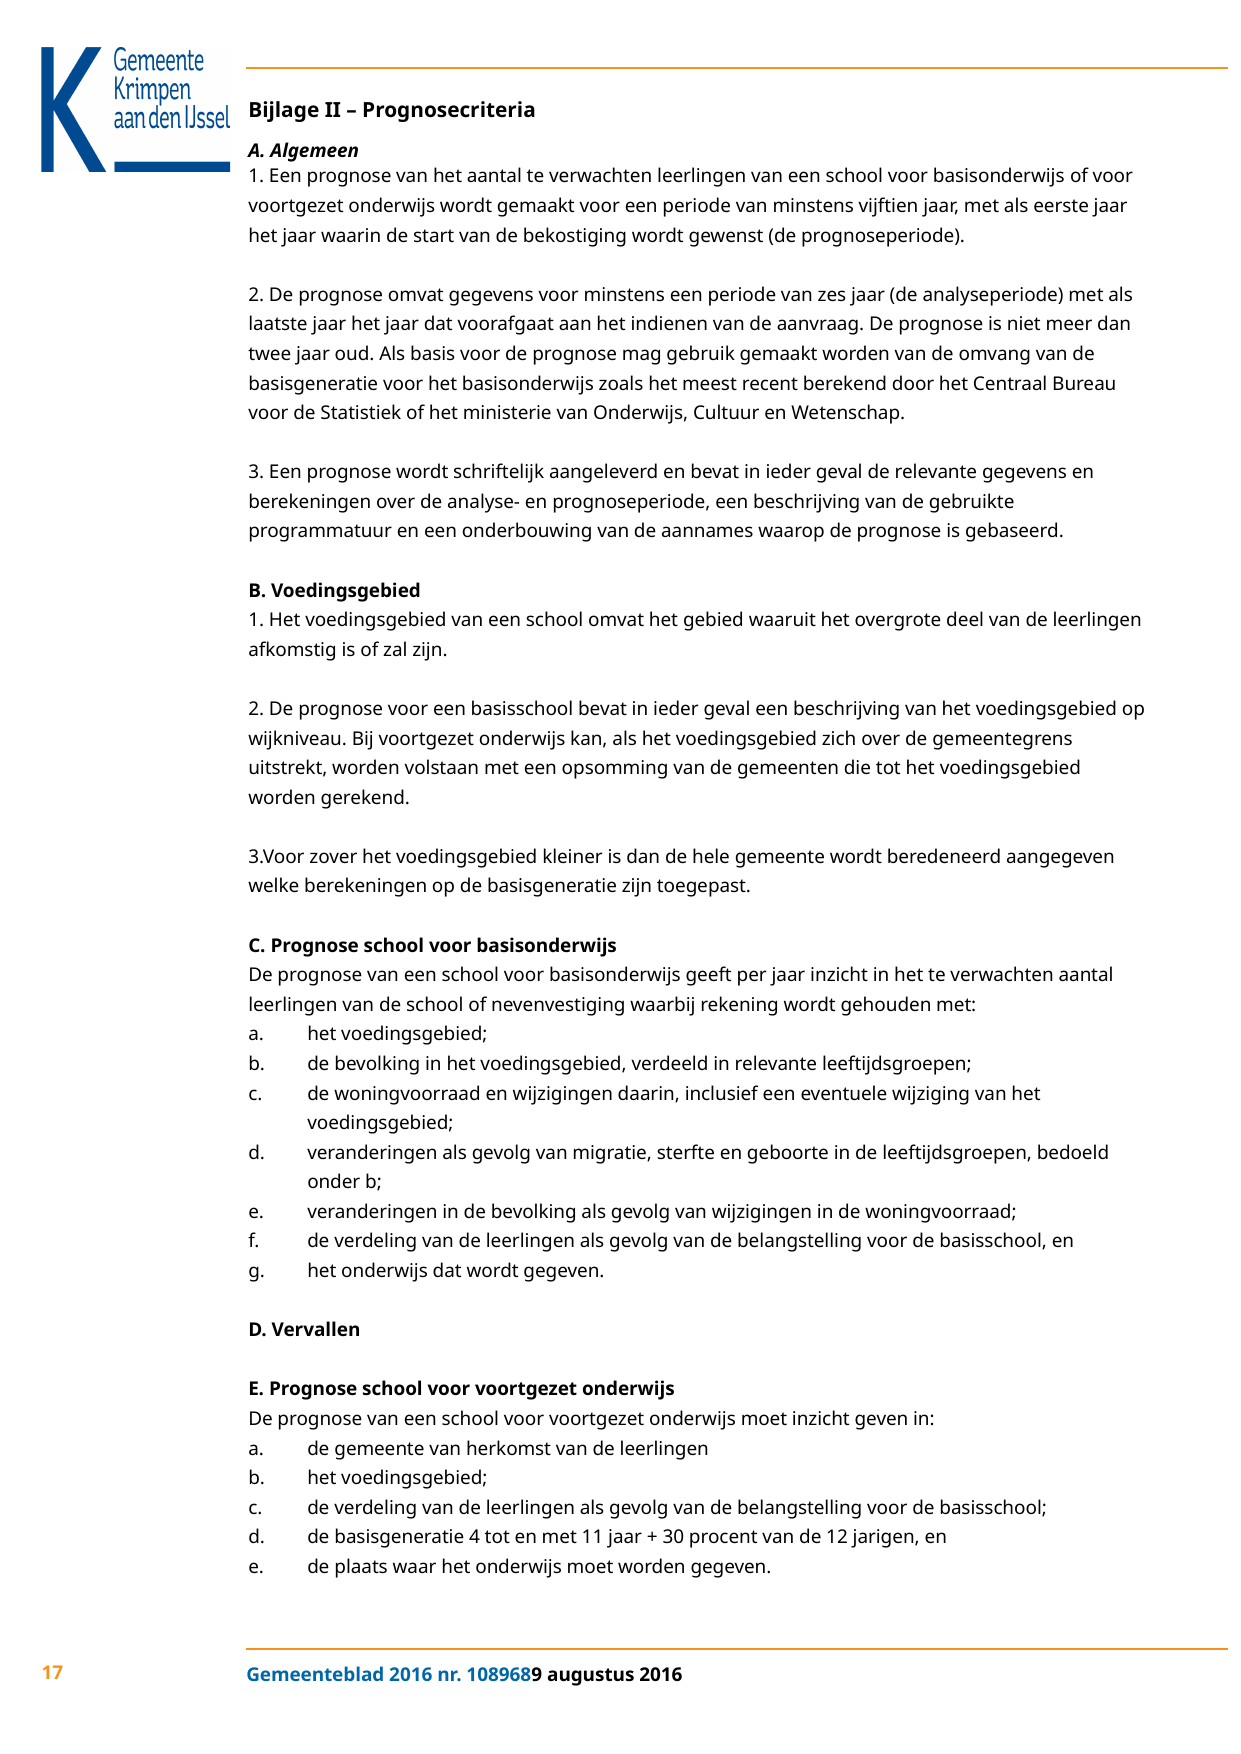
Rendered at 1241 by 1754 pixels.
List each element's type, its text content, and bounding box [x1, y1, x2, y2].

list de verdeling van de leerlingen als gevolg van de belangstelling voor de basisschool; [248, 1494, 1152, 1519]
text De prognose van een school voor voortgezet onderwijs moet inzicht geven in: [248, 1405, 1152, 1431]
text D. Vervallen [248, 1316, 1152, 1342]
text 2. De prognose voor een basisschool bevat in ieder geval een beschrijving van het voedingsgebied op wijkniveau. Bij voortgezet onderwijs kan, als het voedingsgebied zich over de gemeentegrens uitstrekt, worden volstaan met een opsomming van de gemeenten die tot het voedingsgebied worden gerekend. [248, 695, 1152, 809]
text E. Prognose school voor voortgezet onderwijs [248, 1376, 1152, 1401]
list de woningvoorraad en wijzigingen daarin, inclusief een eventuele wijziging van het voedingsgebied; [248, 1080, 1152, 1135]
list veranderingen in de bevolking als gevolg van wijzigingen in de woningvoorraad; [248, 1198, 1152, 1224]
list de verdeling van de leerlingen als gevolg van de belangstelling voor de basisschool, en [248, 1228, 1152, 1253]
list de gemeente van herkomst van de leerlingen [248, 1435, 1152, 1460]
list het voedingsgebied; [248, 1021, 1152, 1046]
picture [41, 47, 231, 172]
text 3.Voor zover het voedingsgebied kleiner is dan de hele gemeente wordt beredeneerd aangegeven welke berekeningen op de basisgeneratie zijn toegepast. [248, 843, 1152, 898]
text 1. Het voedingsgebied van een school omvat het gebied waaruit het overgrote deel van de leerlingen afkomstig is of zal zijn. [248, 606, 1152, 662]
text Bijlage II – Prognosecriteria [248, 95, 1152, 123]
list het onderwijs dat wordt gegeven. [248, 1257, 1152, 1283]
list de plaats waar het onderwijs moet worden gegeven. [248, 1553, 1152, 1579]
list de basisgeneratie 4 tot en met 11 jaar + 30 procent van de 12 jarigen, en [248, 1523, 1152, 1549]
list de bevolking in het voedingsgebied, verdeeld in relevante leeftijdsgroepen; [248, 1050, 1152, 1076]
text 3. Een prognose wordt schriftelijk aangeleverd en bevat in ieder geval de relevante gegevens en berekeningen over de analyse- en prognoseperiode, een beschrijving van de gebruikte programmatuur en een onderbouwing van de aannames waarop de prognose is gebaseerd. [248, 458, 1152, 543]
list veranderingen als gevolg van migratie, sterfte en geboorte in de leeftijdsgroepen, bedoeld onder b; [248, 1139, 1152, 1194]
text A. Algemeen [248, 137, 1152, 163]
list het voedingsgebied; [248, 1464, 1152, 1490]
text 1. Een prognose van het aantal te verwachten leerlingen van een school voor basisonderwijs of voor voortgezet onderwijs wordt gemaakt voor een periode van minstens vijftien jaar, met als eerste jaar het jaar waarin de start van de bekostiging wordt gewenst (de prognoseperiode). [248, 163, 1152, 247]
text De prognose van een school voor basisonderwijs geeft per jaar inzicht in het te verwachten aantal leerlingen van de school of nevenvestiging waarbij rekening wordt gehouden met: [248, 961, 1152, 1017]
text C. Prognose school voor basisonderwijs [248, 932, 1152, 957]
text B. Voedingsgebied [248, 577, 1152, 602]
text 2. De prognose omvat gegevens voor minstens een periode van zes jaar (de analyseperiode) met als laatste jaar het jaar dat voorafgaat aan het indienen van de aanvraag. De prognose is niet meer dan twee jaar oud. Als basis voor de prognose mag gebruik gemaakt worden van de omvang van de basisgeneratie voor het basisonderwijs zoals het meest recent berekend door het Centraal Bureau voor de Statistiek of het ministerie van Onderwijs, Cultuur en Wetenschap. [248, 281, 1152, 425]
